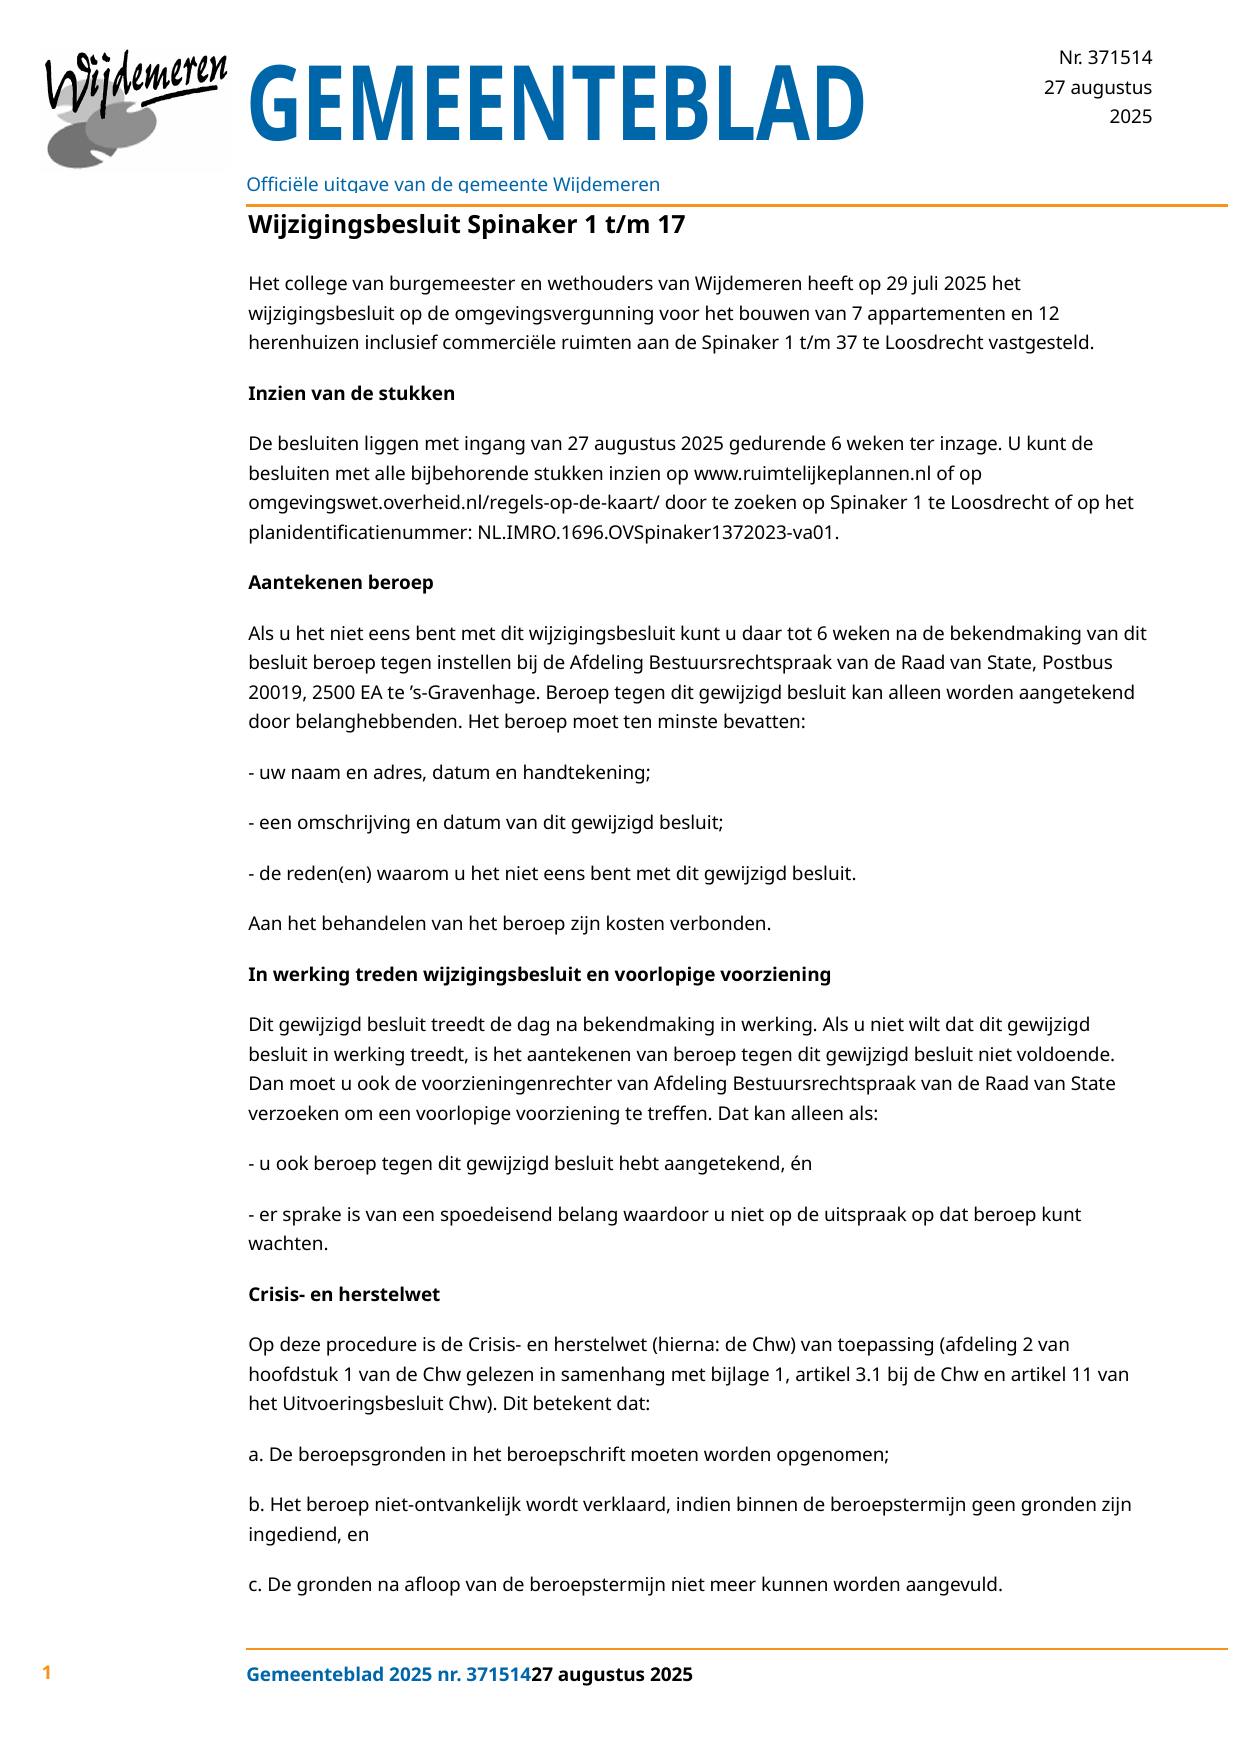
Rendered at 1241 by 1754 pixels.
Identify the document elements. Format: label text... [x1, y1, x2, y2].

text Aan het behandelen van het beroep zijn kosten verbonden. [248, 910, 1152, 936]
text Als u het niet eens bent met dit wijzigingsbesluit kunt u daar tot 6 weken na de bekendmaking van dit besluit beroep tegen instellen bij de Afdeling Bestuursrechtspraak van de Raad van State, Postbus 20019, 2500 EA te ’s-Gravenhage. Beroep tegen dit gewijzigd besluit kan alleen worden aangetekend door belanghebbenden. Het beroep moet ten minste bevatten: [248, 620, 1152, 734]
text Dit gewijzigd besluit treedt de dag na bekendmaking in werking. Als u niet wilt dat dit gewijzigd besluit in werking treedt, is het aantekenen van beroep tegen dit gewijzigd besluit niet voldoende. Dan moet u ook de voorzieningenrechter van Afdeling Bestuursrechtspraak van de Raad van State verzoeken om een voorlopige voorziening te treffen. Dat kan alleen als: [248, 1011, 1152, 1126]
text Aantekenen beroep [248, 569, 1152, 595]
text Inzien van de stukken [248, 380, 1152, 406]
text - uw naam en adres, datum en handtekening; [248, 759, 1152, 785]
text In werking treden wijzigingsbesluit en voorlopige voorziening [248, 961, 1152, 986]
text a. De beroepsgronden in het beroepschrift moeten worden opgenomen; [248, 1441, 1152, 1466]
text - een omschrijving en datum van dit gewijzigd besluit; [248, 809, 1152, 835]
text b. Het beroep niet-ontvankelijk wordt verklaard, indien binnen de beroepstermijn geen gronden zijn ingediend, en [248, 1491, 1152, 1546]
picture [41, 47, 231, 172]
text - u ook beroep tegen dit gewijzigd besluit hebt aangetekend, én [248, 1150, 1152, 1176]
text - de reden(en) waarom u het niet eens bent met dit gewijzigd besluit. [248, 860, 1152, 886]
text c. De gronden na afloop van de beroepstermijn niet meer kunnen worden aangevuld. [248, 1571, 1152, 1597]
text - er sprake is van een spoedeisend belang waardoor u niet op de uitspraak op dat beroep kunt wachten. [248, 1201, 1152, 1256]
text Het college van burgemeester en wethouders van Wijdemeren heeft op 29 juli 2025 het wijzigingsbesluit op de omgevingsvergunning voor het bouwen van 7 appartementen en 12 herenhuizen inclusief commerciële ruimten aan de Spinaker 1 t/m 37 te Loosdrecht vastgesteld. [248, 270, 1152, 355]
text Crisis- en herstelwet [248, 1281, 1152, 1306]
text De besluiten liggen met ingang van 27 augustus 2025 gedurende 6 weken ter inzage. U kunt de besluiten met alle bijbehorende stukken inzien op www.ruimtelijkeplannen.nl of op omgevingswet.overheid.nl/regels-op-de-kaart/ door te zoeken op Spinaker 1 te Loosdrecht of op het planidentificatienummer: NL.IMRO.1696.OVSpinaker1372023-va01. [248, 430, 1152, 545]
text Wijzigingsbesluit Spinaker 1 t/m 17 [248, 207, 1152, 241]
text Op deze procedure is de Crisis- en herstelwet (hierna: de Chw) van toepassing (afdeling 2 van hoofdstuk 1 van de Chw gelezen in samenhang met bijlage 1, artikel 3.1 bij de Chw en artikel 11 van het Uitvoeringsbesluit Chw). Dit betekent dat: [248, 1331, 1152, 1416]
